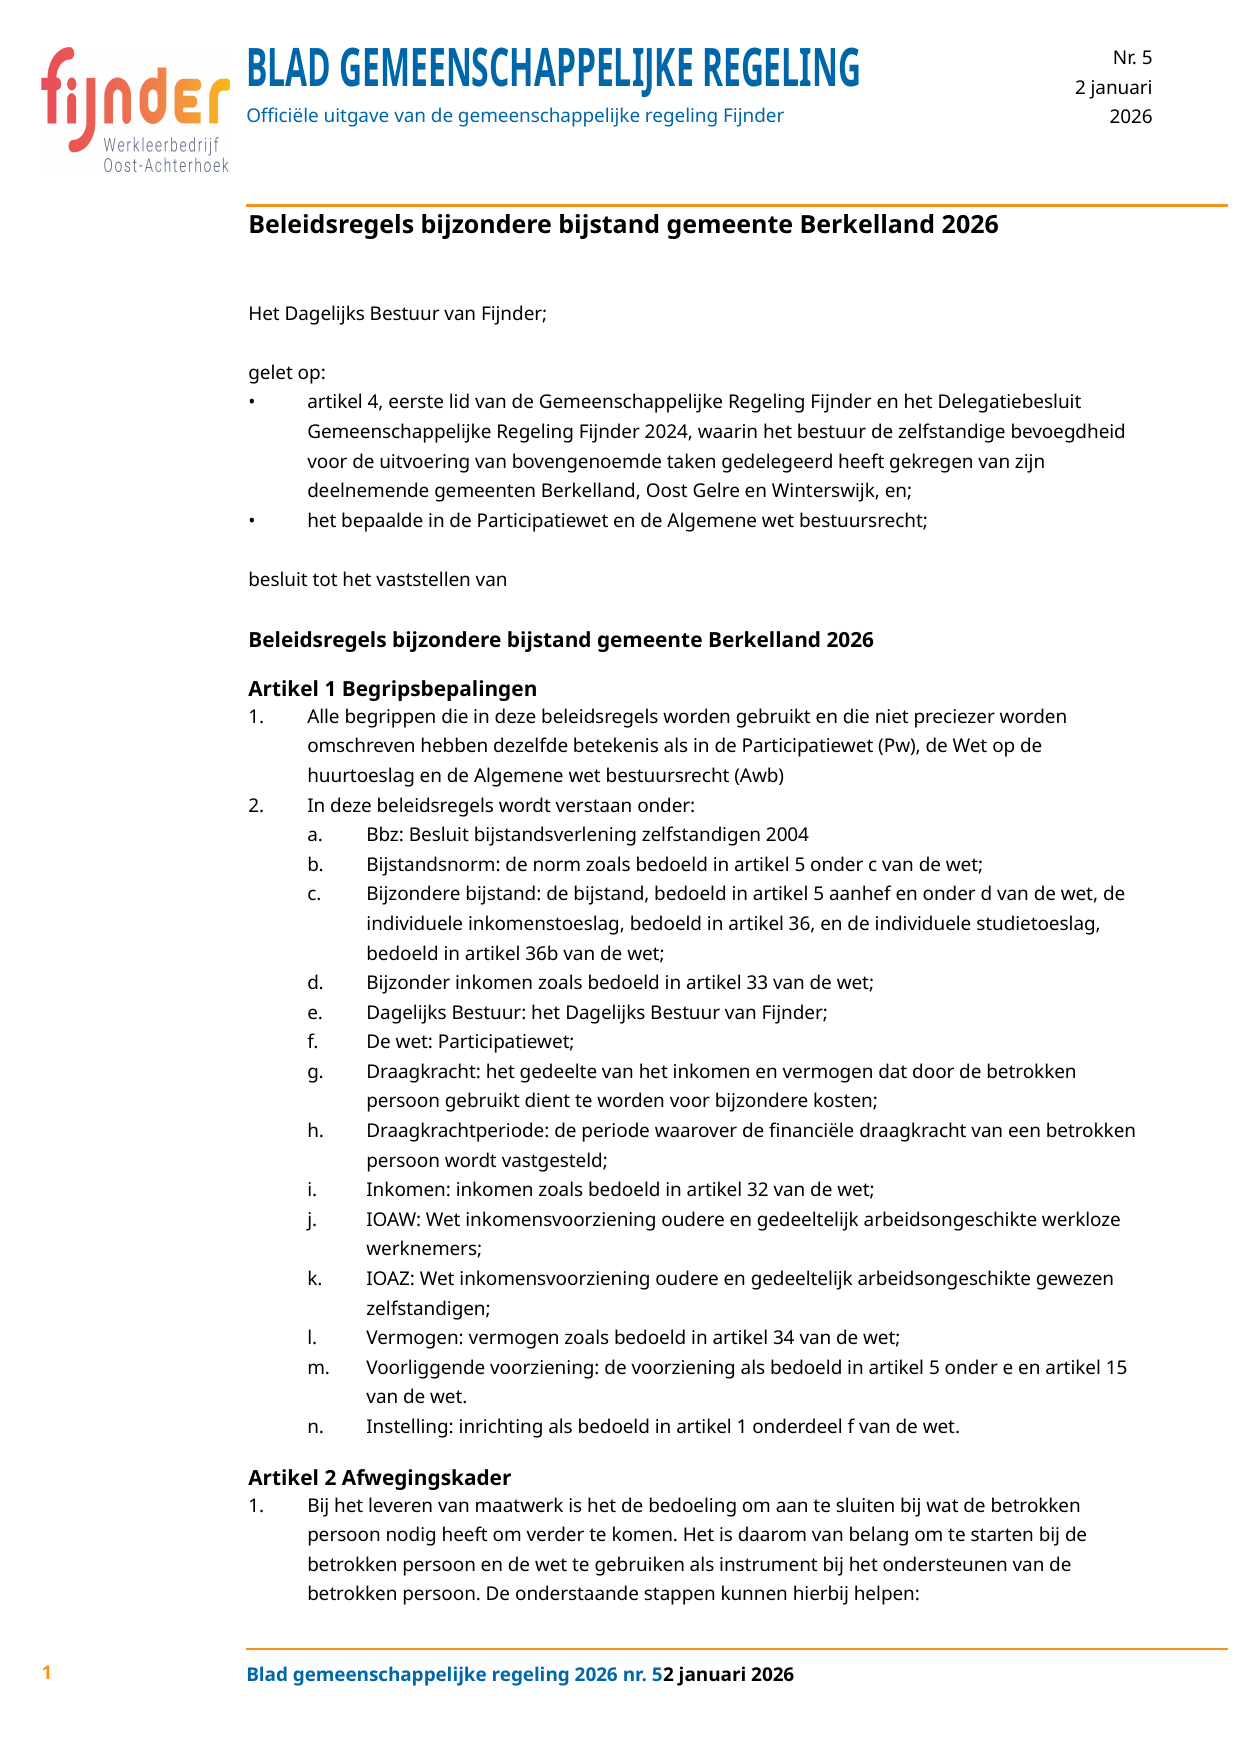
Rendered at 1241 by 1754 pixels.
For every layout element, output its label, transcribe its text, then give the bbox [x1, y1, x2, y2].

list In deze beleidsregels wordt verstaan onder: [248, 792, 1152, 817]
list Bbz: Besluit bijstandsverlening zelfstandigen 2004 [307, 821, 1152, 847]
list Inkomen: inkomen zoals bedoeld in artikel 32 van de wet; [307, 1176, 1152, 1202]
text besluit tot het vaststellen van [248, 566, 1152, 592]
list artikel 4, eerste lid van de Gemeenschappelijke Regeling Fijnder en het Delegatiebesluit Gemeenschappelijke Regeling Fijnder 2024, waarin het bestuur de zelfstandige bevoegdheid voor de uitvoering van bovengenoemde taken gedelegeerd heeft gekregen van zijn deelnemende gemeenten Berkelland, Oost Gelre en Winterswijk, en; [248, 389, 1152, 503]
text Beleidsregels bijzondere bijstand gemeente Berkelland 2026 [248, 625, 1152, 654]
list Bijzondere bijstand: de bijstand, bedoeld in artikel 5 aanhef en onder d van de wet, de individuele inkomenstoeslag, bedoeld in artikel 36, en de individuele studietoeslag, bedoeld in artikel 36b van de wet; [307, 881, 1152, 965]
list Vermogen: vermogen zoals bedoeld in artikel 34 van de wet; [307, 1324, 1152, 1350]
list Bij het leveren van maatwerk is het de bedoeling om aan te sluiten bij wat de betrokken persoon nodig heeft om verder te komen. Het is daarom van belang om te starten bij de betrokken persoon en de wet te gebruiken als instrument bij het ondersteunen van de betrokken persoon. De onderstaande stappen kunnen hierbij helpen: [248, 1492, 1152, 1606]
list het bepaalde in de Participatiewet en de Algemene wet bestuursrecht; [248, 507, 1152, 533]
list Bijzonder inkomen zoals bedoeld in artikel 33 van de wet; [307, 969, 1152, 995]
text gelet op: [248, 359, 1152, 385]
list Draagkrachtperiode: de periode waarover de financiële draagkracht van een betrokken persoon wordt vastgesteld; [307, 1117, 1152, 1172]
list Instelling: inrichting als bedoeld in artikel 1 onderdeel f van de wet. [307, 1413, 1152, 1439]
list Alle begrippen die in deze beleidsregels worden gebruikt en die niet preciezer worden omschreven hebben dezelfde betekenis als in de Participatiewet (Pw), de Wet op de huurtoeslag en de Algemene wet bestuursrecht (Awb) [248, 703, 1152, 788]
picture [41, 47, 231, 172]
list Draagkracht: het gedeelte van het inkomen en vermogen dat door de betrokken persoon gebruikt dient te worden voor bijzondere kosten; [307, 1058, 1152, 1113]
list Voorliggende voorziening: de voorziening als bedoeld in artikel 5 onder e en artikel 15 van de wet. [307, 1354, 1152, 1409]
text Artikel 1 Begripsbepalingen [248, 674, 1152, 703]
list Dagelijks Bestuur: het Dagelijks Bestuur van Fijnder; [307, 999, 1152, 1024]
list IOAW: Wet inkomensvoorziening oudere en gedeeltelijk arbeidsongeschikte werkloze werknemers; [307, 1206, 1152, 1261]
list Bijstandsnorm: de norm zoals bedoeld in artikel 5 onder c van de wet; [307, 851, 1152, 877]
text Beleidsregels bijzondere bijstand gemeente Berkelland 2026 [248, 207, 1152, 241]
list IOAZ: Wet inkomensvoorziening oudere en gedeeltelijk arbeidsongeschikte gewezen zelfstandigen; [307, 1265, 1152, 1320]
text Het Dagelijks Bestuur van Fijnder; [248, 300, 1152, 326]
text Artikel 2 Afwegingskader [248, 1463, 1152, 1492]
list De wet: Participatiewet; [307, 1028, 1152, 1054]
